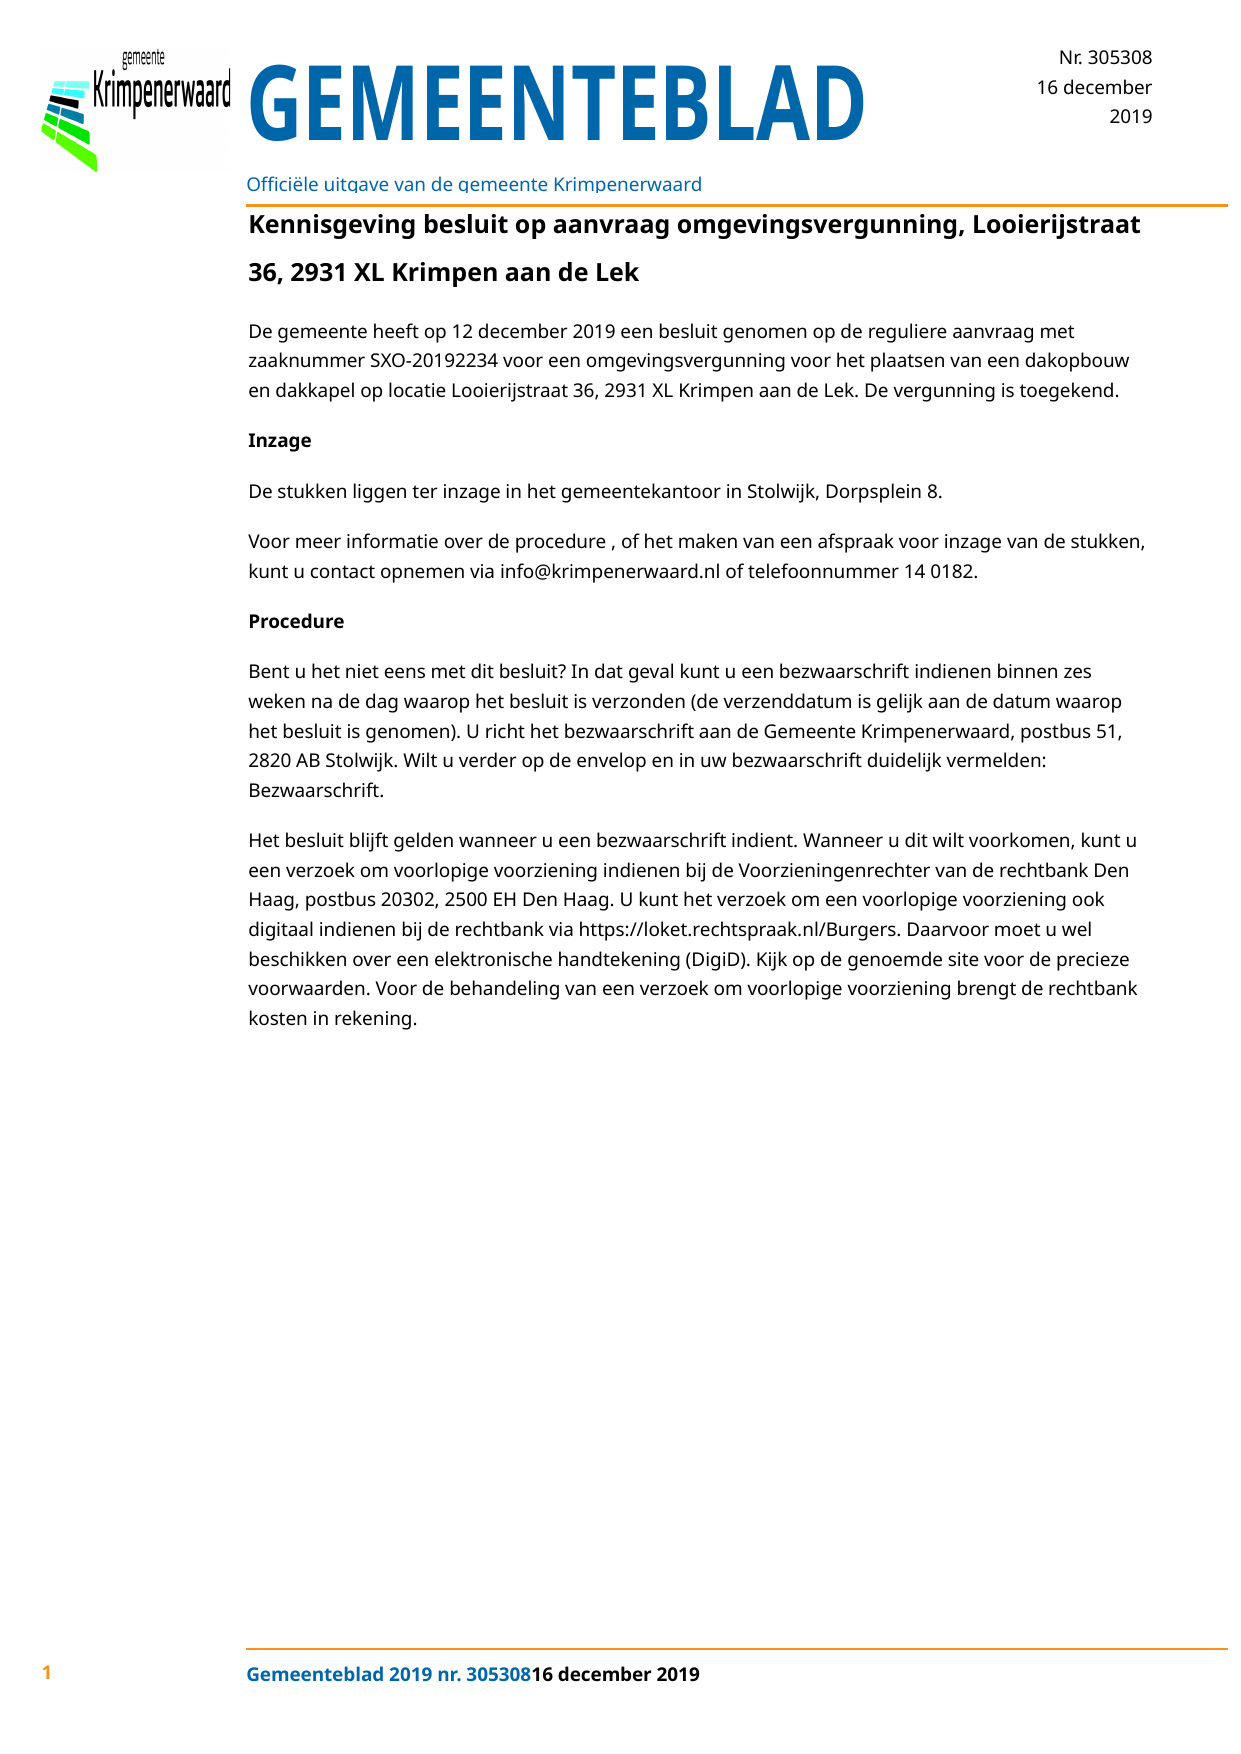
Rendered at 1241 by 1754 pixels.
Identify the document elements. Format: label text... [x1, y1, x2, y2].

text De gemeente heeft op 12 december 2019 een besluit genomen op de reguliere aanvraag met zaaknummer SXO-20192234 voor een omgevingsvergunning voor het plaatsen van een dakopbouw en dakkapel op locatie Looierijstraat 36, 2931 XL Krimpen aan de Lek. De vergunning is toegekend. [248, 318, 1152, 403]
text Bent u het niet eens met dit besluit? In dat geval kunt u een bezwaarschrift indienen binnen zes weken na de dag waarop het besluit is verzonden (de verzenddatum is gelijk aan de datum waarop het besluit is genomen). U richt het bezwaarschrift aan de Gemeente Krimpenerwaard, postbus 51, 2820 AB Stolwijk. Wilt u verder op de envelop en in uw bezwaarschrift duidelijk vermelden: Bezwaarschrift. [248, 659, 1152, 803]
text Kennisgeving besluit op aanvraag omgevingsvergunning, Looierijstraat 36, 2931 XL Krimpen aan de Lek [248, 207, 1152, 288]
text Procedure [248, 608, 1152, 634]
text De stukken liggen ter inzage in het gemeentekantoor in Stolwijk, Dorpsplein 8. [248, 478, 1152, 504]
picture [41, 47, 231, 172]
text Voor meer informatie over de procedure , of het maken van een afspraak voor inzage van de stukken, kunt u contact opnemen via info@krimpenerwaard.nl of telefoonnummer 14 0182. [248, 528, 1152, 584]
text Inzage [248, 427, 1152, 453]
text Het besluit blijft gelden wanneer u een bezwaarschrift indient. Wanneer u dit wilt voorkomen, kunt u een verzoek om voorlopige voorziening indienen bij de Voorzieningenrechter van de rechtbank Den Haag, postbus 20302, 2500 EH Den Haag. U kunt het verzoek om een voorlopige voorziening ook digitaal indienen bij de rechtbank via https://loket.rechtspraak.nl/Burgers. Daarvoor moet u wel beschikken over een elektronische handtekening (DigiD). Kijk op de genoemde site voor de precieze voorwaarden. Voor de behandeling van een verzoek om voorlopige voorziening brengt de rechtbank kosten in rekening. [248, 827, 1152, 1031]
